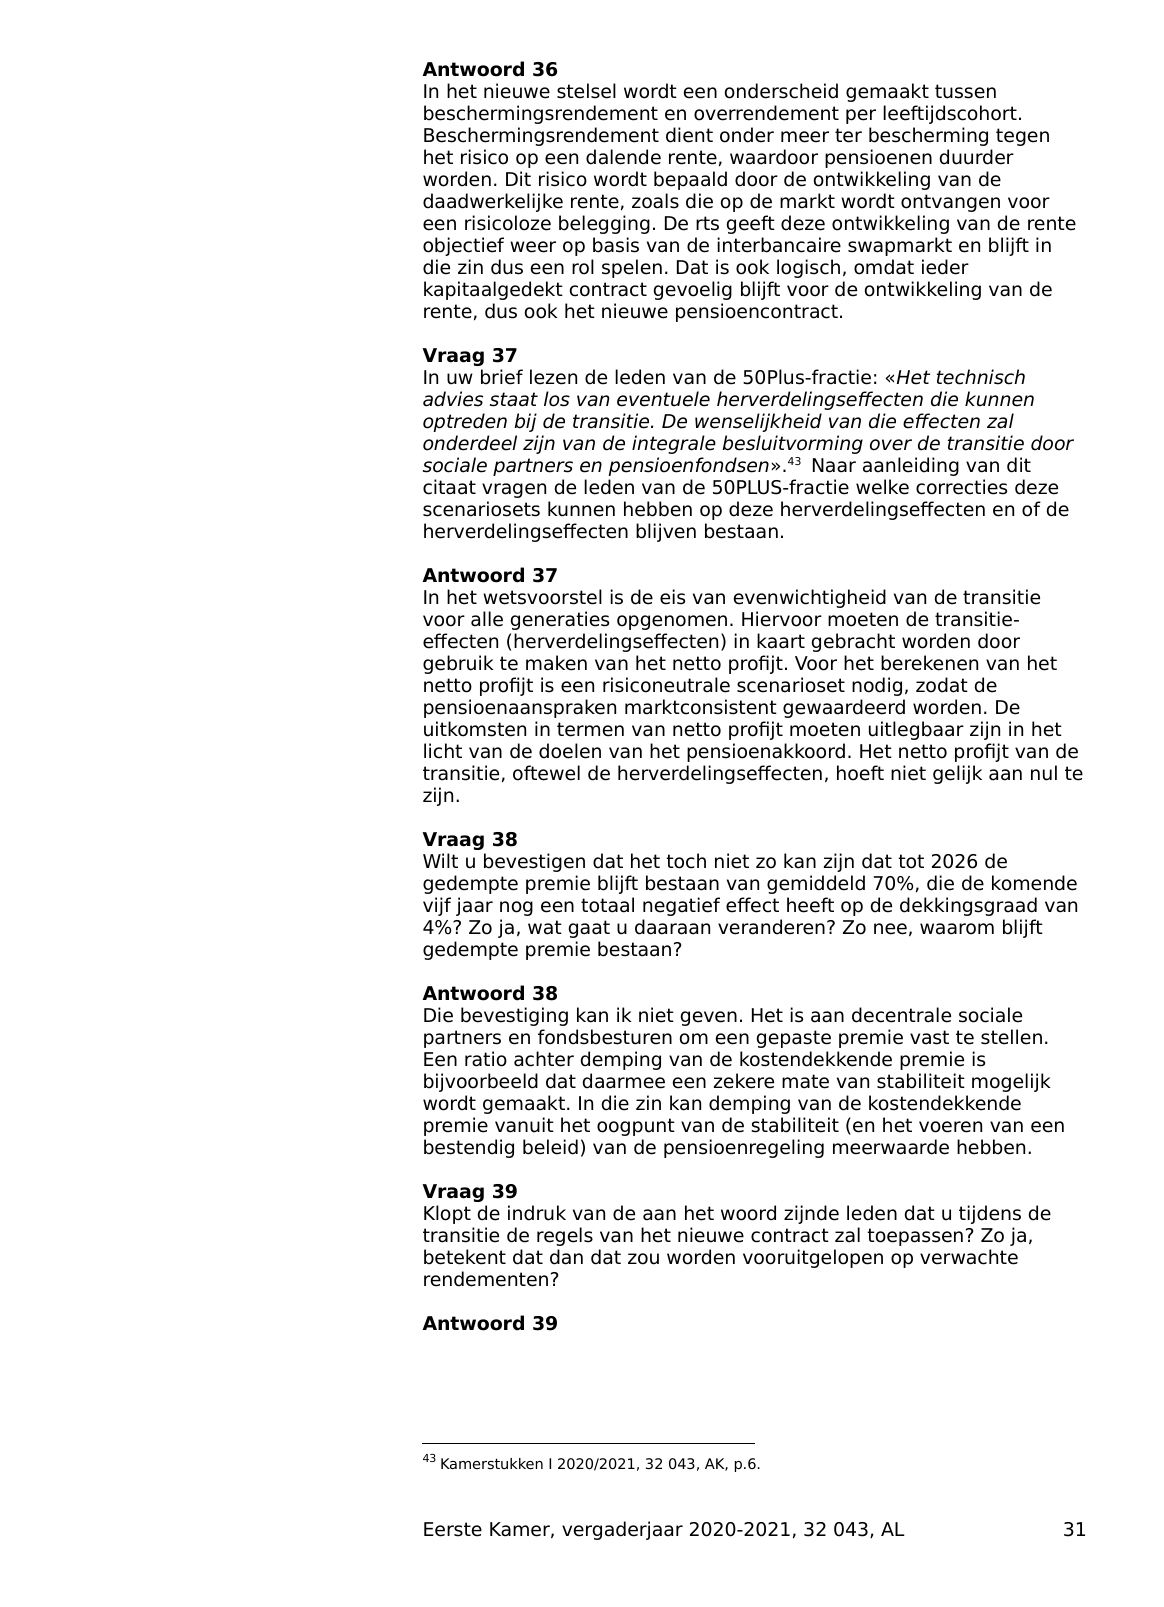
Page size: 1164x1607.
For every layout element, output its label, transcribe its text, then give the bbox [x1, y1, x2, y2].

text In uw brief lezen de leden van de 50Plus-fractie: «Het technisch advies staat los van eventuele herverdelingseffecten die kunnen optreden bij de transitie. De wenselijkheid van die effecten zal onderdeel zijn van de integrale besluitvorming over de transitie door sociale partners en pensioenfondsen». Naar aanleiding van dit citaat vragen de leden van de 50PLUS-fractie welke correcties deze scenariosets kunnen hebben op deze herverdelingseffecten en of de herverdelingseffecten blijven bestaan. [422, 367, 1087, 543]
text Antwoord 36 [422, 59, 1087, 81]
text Vraag 39 [422, 1181, 1087, 1203]
text Antwoord 37 [422, 565, 1087, 587]
text Antwoord 39 [422, 1313, 1087, 1335]
text Vraag 37 [422, 345, 1087, 367]
text Klopt de indruk van de aan het woord zijnde leden dat u tijdens de transitie de regels van het nieuwe contract zal toepassen? Zo ja, betekent dat dan dat zou worden vooruitgelopen op verwachte rendementen? [422, 1203, 1087, 1291]
text In het wetsvoorstel is de eis van evenwichtigheid van de transitie voor alle generaties opgenomen. Hiervoor moeten de transitie-effecten (herverdelingseffecten) in kaart gebracht worden door gebruik te maken van het netto profijt. Voor het berekenen van het netto profijt is een risiconeutrale scenarioset nodig, zodat de pensioenaanspraken marktconsistent gewaardeerd worden. De uitkomsten in termen van netto profijt moeten uitlegbaar zijn in het licht van de doelen van het pensioenakkoord. Het netto profijt van de transitie, oftewel de herverdelingseffecten, hoeft niet gelijk aan nul te zijn. [422, 587, 1087, 807]
text Antwoord 38 [422, 983, 1087, 1005]
text Wilt u bevestigen dat het toch niet zo kan zijn dat tot 2026 de gedempte premie blijft bestaan van gemiddeld 70%, die de komende vijf jaar nog een totaal negatief effect heeft op de dekkingsgraad van 4%? Zo ja, wat gaat u daaraan veranderen? Zo nee, waarom blijft gedempte premie bestaan? [422, 851, 1087, 961]
text Kamerstukken I 2020/2021, 32 043, AK, p.6. [422, 1452, 1087, 1474]
text In het nieuwe stelsel wordt een onderscheid gemaakt tussen beschermingsrendement en overrendement per leeftijdscohort. Beschermingsrendement dient onder meer ter bescherming tegen het risico op een dalende rente, waardoor pensioenen duurder worden. Dit risico wordt bepaald door de ontwikkeling van de daadwerkelijke rente, zoals die op de markt wordt ontvangen voor een risicoloze belegging. De rts geeft deze ontwikkeling van de rente objectief weer op basis van de interbancaire swapmarkt en blijft in die zin dus een rol spelen. Dat is ook logisch, omdat ieder kapitaalgedekt contract gevoelig blijft voor de ontwikkeling van de rente, dus ook het nieuwe pensioencontract. [422, 81, 1087, 323]
text Die bevestiging kan ik niet geven. Het is aan decentrale sociale partners en fondsbesturen om een gepaste premie vast te stellen. Een ratio achter demping van de kostendekkende premie is bijvoorbeeld dat daarmee een zekere mate van stabiliteit mogelijk wordt gemaakt. In die zin kan demping van de kostendekkende premie vanuit het oogpunt van de stabiliteit (en het voeren van een bestendig beleid) van de pensioenregeling meerwaarde hebben. [422, 1005, 1087, 1159]
text Vraag 38 [422, 829, 1087, 851]
